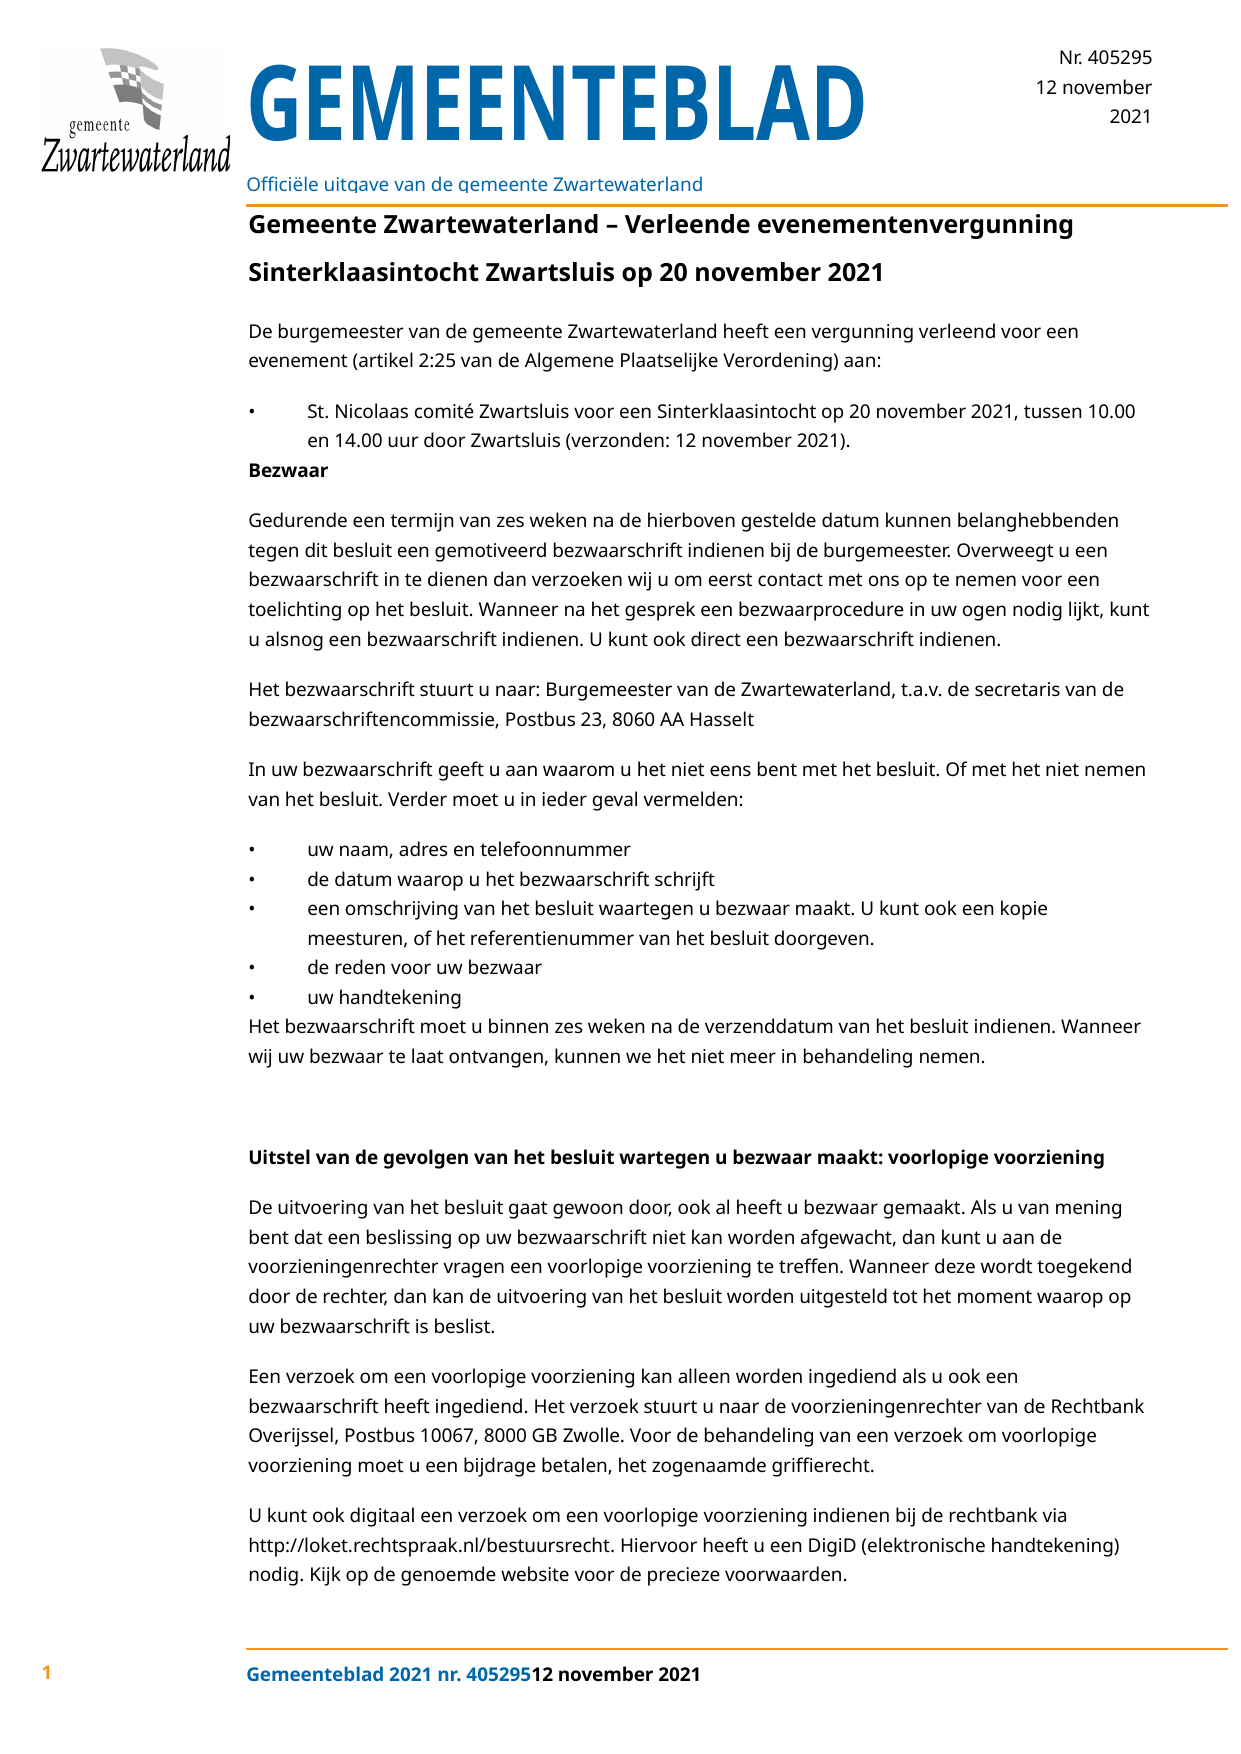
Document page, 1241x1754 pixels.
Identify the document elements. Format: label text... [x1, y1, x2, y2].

list een omschrijving van het besluit waartegen u bezwaar maakt. U kunt ook een kopie meesturen, of het referentienummer van het besluit doorgeven. [248, 895, 1152, 951]
text Gedurende een termijn van zes weken na de hierboven gestelde datum kunnen belanghebbenden tegen dit besluit een gemotiveerd bezwaarschrift indienen bij de burgemeester. Overweegt u een bezwaarschrift in te dienen dan verzoeken wij u om eerst contact met ons op te nemen voor een toelichting op het besluit. Wanneer na het gesprek een bezwaarprocedure in uw ogen nodig lijkt, kunt u alsnog een bezwaarschrift indienen. U kunt ook direct een bezwaarschrift indienen. [248, 507, 1152, 652]
text De burgemeester van de gemeente Zwartewaterland heeft een vergunning verleend voor een evenement (artikel 2:25 van de Algemene Plaatselijke Verordening) aan: [248, 318, 1152, 373]
text In uw bezwaarschrift geeft u aan waarom u het niet eens bent met het besluit. Of met het niet nemen van het besluit. Verder moet u in ieder geval vermelden: [248, 756, 1152, 812]
text Bezwaar [248, 457, 1152, 483]
text Het bezwaarschrift moet u binnen zes weken na de verzenddatum van het besluit indienen. Wanneer wij uw bezwaar te laat ontvangen, kunnen we het niet meer in behandeling nemen. [248, 1014, 1152, 1069]
list de datum waarop u het bezwaarschrift schrijft [248, 866, 1152, 892]
text De uitvoering van het besluit gaat gewoon door, ook al heeft u bezwaar gemaakt. Als u van mening bent dat een beslissing op uw bezwaarschrift niet kan worden afgewacht, dan kunt u aan de voorzieningenrechter vragen een voorlopige voorziening te treffen. Wanneer deze wordt toegekend door de rechter, dan kan de uitvoering van het besluit worden uitgesteld tot het moment waarop op uw bezwaarschrift is beslist. [248, 1194, 1152, 1339]
text Het bezwaarschrift stuurt u naar: Burgemeester van de Zwartewaterland, t.a.v. de secretaris van de bezwaarschriftencommissie, Postbus 23, 8060 AA Hasselt [248, 676, 1152, 732]
text Uitstel van de gevolgen van het besluit wartegen u bezwaar maakt: voorlopige voorziening [248, 1144, 1152, 1170]
text U kunt ook digitaal een verzoek om een voorlopige voorziening indienen bij de rechtbank via http://loket.rechtspraak.nl/bestuursrecht. Hiervoor heeft u een DigiD (elektronische handtekening) nodig. Kijk op de genoemde website voor de precieze voorwaarden. [248, 1502, 1152, 1587]
list uw naam, adres en telefoonnummer [248, 836, 1152, 862]
picture [41, 47, 231, 172]
text Een verzoek om een voorlopige voorziening kan alleen worden ingediend als u ook een bezwaarschrift heeft ingediend. Het verzoek stuurt u naar de voorzieningenrechter van de Rechtbank Overijssel, Postbus 10067, 8000 GB Zwolle. Voor de behandeling van een verzoek om voorlopige voorziening moet u een bijdrage betalen, het zogenaamde griffierecht. [248, 1363, 1152, 1478]
list uw handtekening [248, 984, 1152, 1010]
list St. Nicolaas comité Zwartsluis voor een Sinterklaasintocht op 20 november 2021, tussen 10.00 en 14.00 uur door Zwartsluis (verzonden: 12 november 2021). [248, 398, 1152, 453]
text Gemeente Zwartewaterland – Verleende evenementenvergunning Sinterklaasintocht Zwartsluis op 20 november 2021 [248, 207, 1152, 288]
list de reden voor uw bezwaar [248, 954, 1152, 980]
